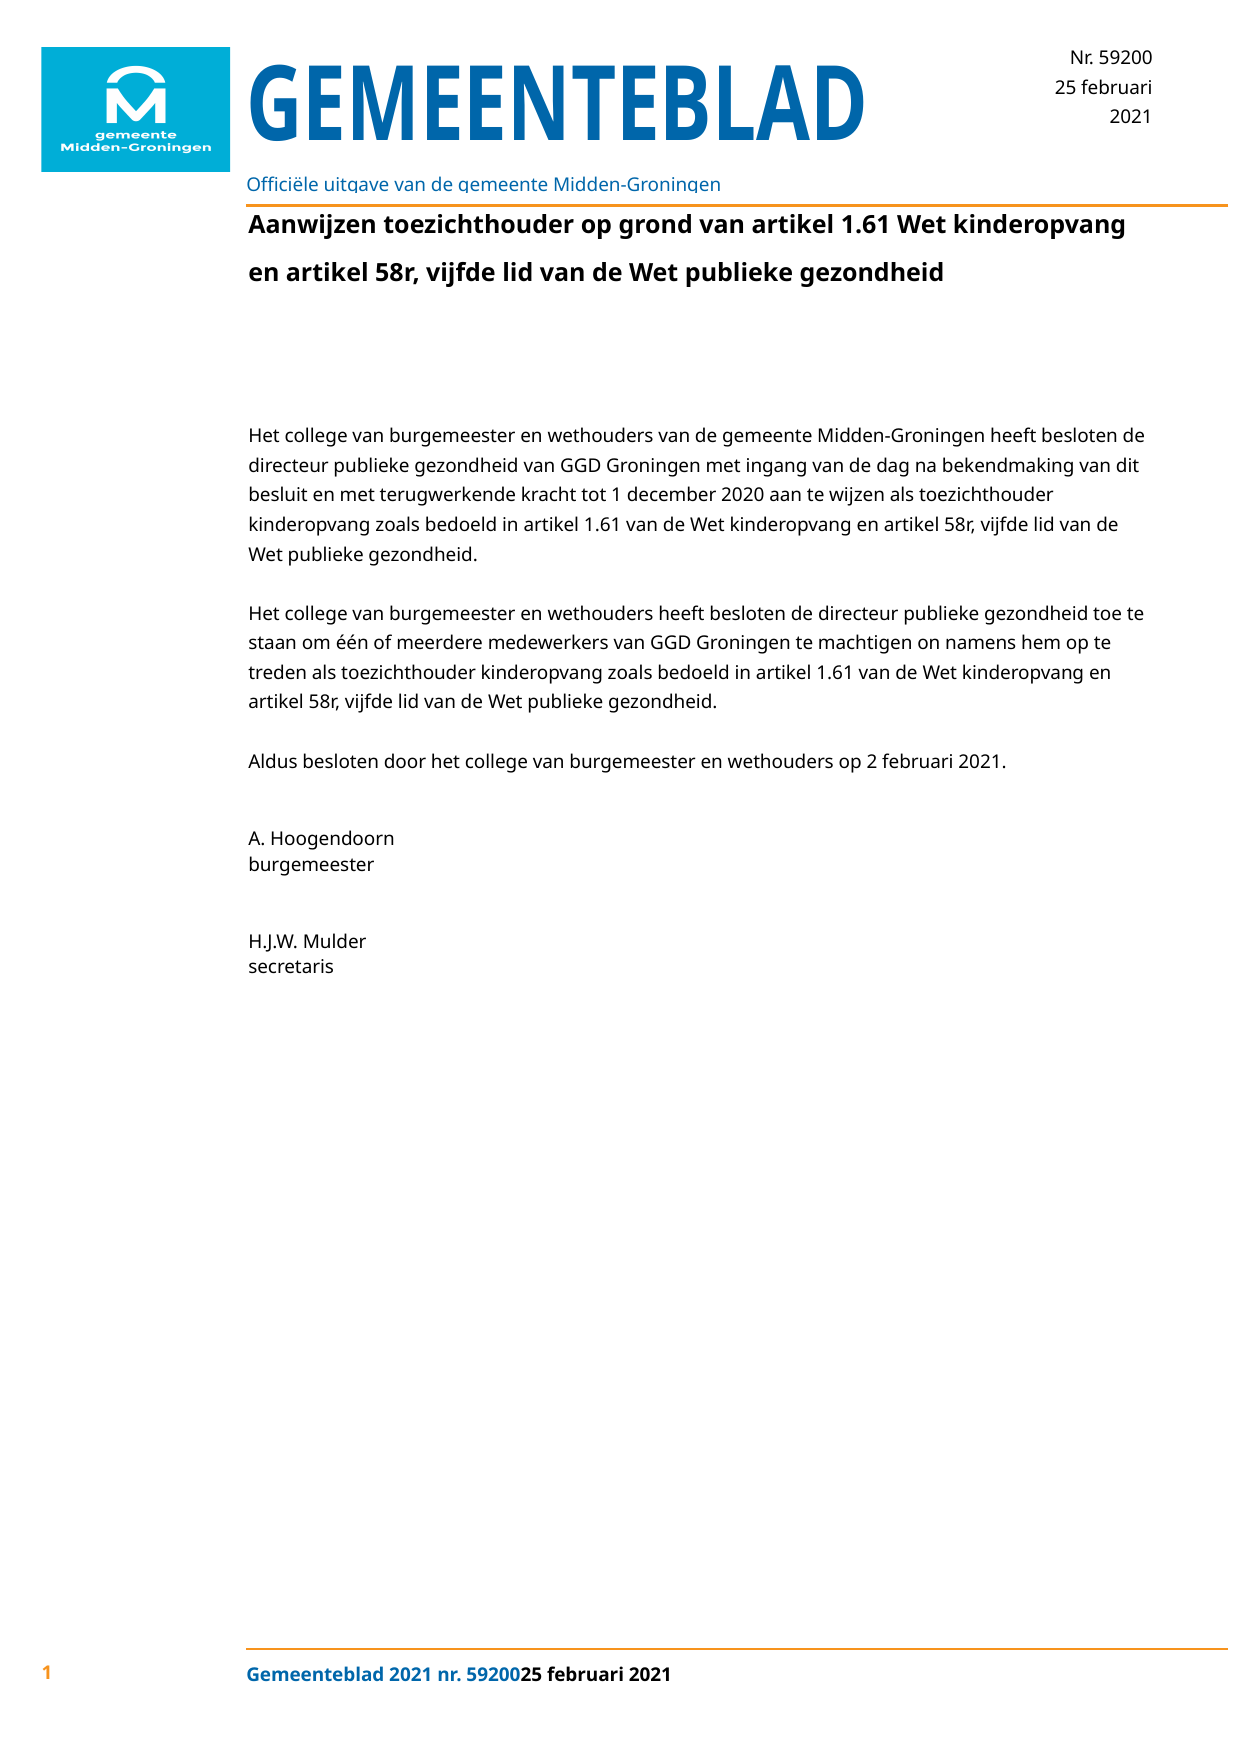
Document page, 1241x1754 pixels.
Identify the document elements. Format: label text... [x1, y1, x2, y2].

text secretaris [248, 954, 1152, 979]
picture [107, 89, 165, 122]
text burgemeester [248, 851, 1152, 877]
picture [108, 66, 164, 82]
text Het college van burgemeester en wethouders van de gemeente Midden-Groningen heeft besloten de directeur publieke gezondheid van GGD Groningen met ingang van de dag na bekendmaking van dit besluit en met terugwerkende kracht tot 1 december 2020 aan te wijzen als toezichthouder kinderopvang zoals bedoeld in artikel 1.61 van de Wet kinderopvang en artikel 58r, vijfde lid van de Wet publieke gezondheid. [248, 422, 1152, 567]
text A. Hoogendoorn [248, 825, 1152, 851]
text Het college van burgemeester en wethouders heeft besloten de directeur publieke gezondheid toe te staan om één of meerdere medewerkers van GGD Groningen te machtigen on namens hem op te treden als toezichthouder kinderopvang zoals bedoeld in artikel 1.61 van de Wet kinderopvang en artikel 58r, vijfde lid van de Wet publieke gezondheid. [248, 600, 1152, 714]
picture [184, 146, 190, 153]
text H.J.W. Mulder [248, 928, 1152, 954]
text Aanwijzen toezichthouder op grond van artikel 1.61 Wet kinderopvang en artikel 58r, vijfde lid van de Wet publieke gezondheid [248, 207, 1152, 288]
text Aldus besloten door het college van burgemeester en wethouders op 2 februari 2021. [248, 748, 1152, 774]
